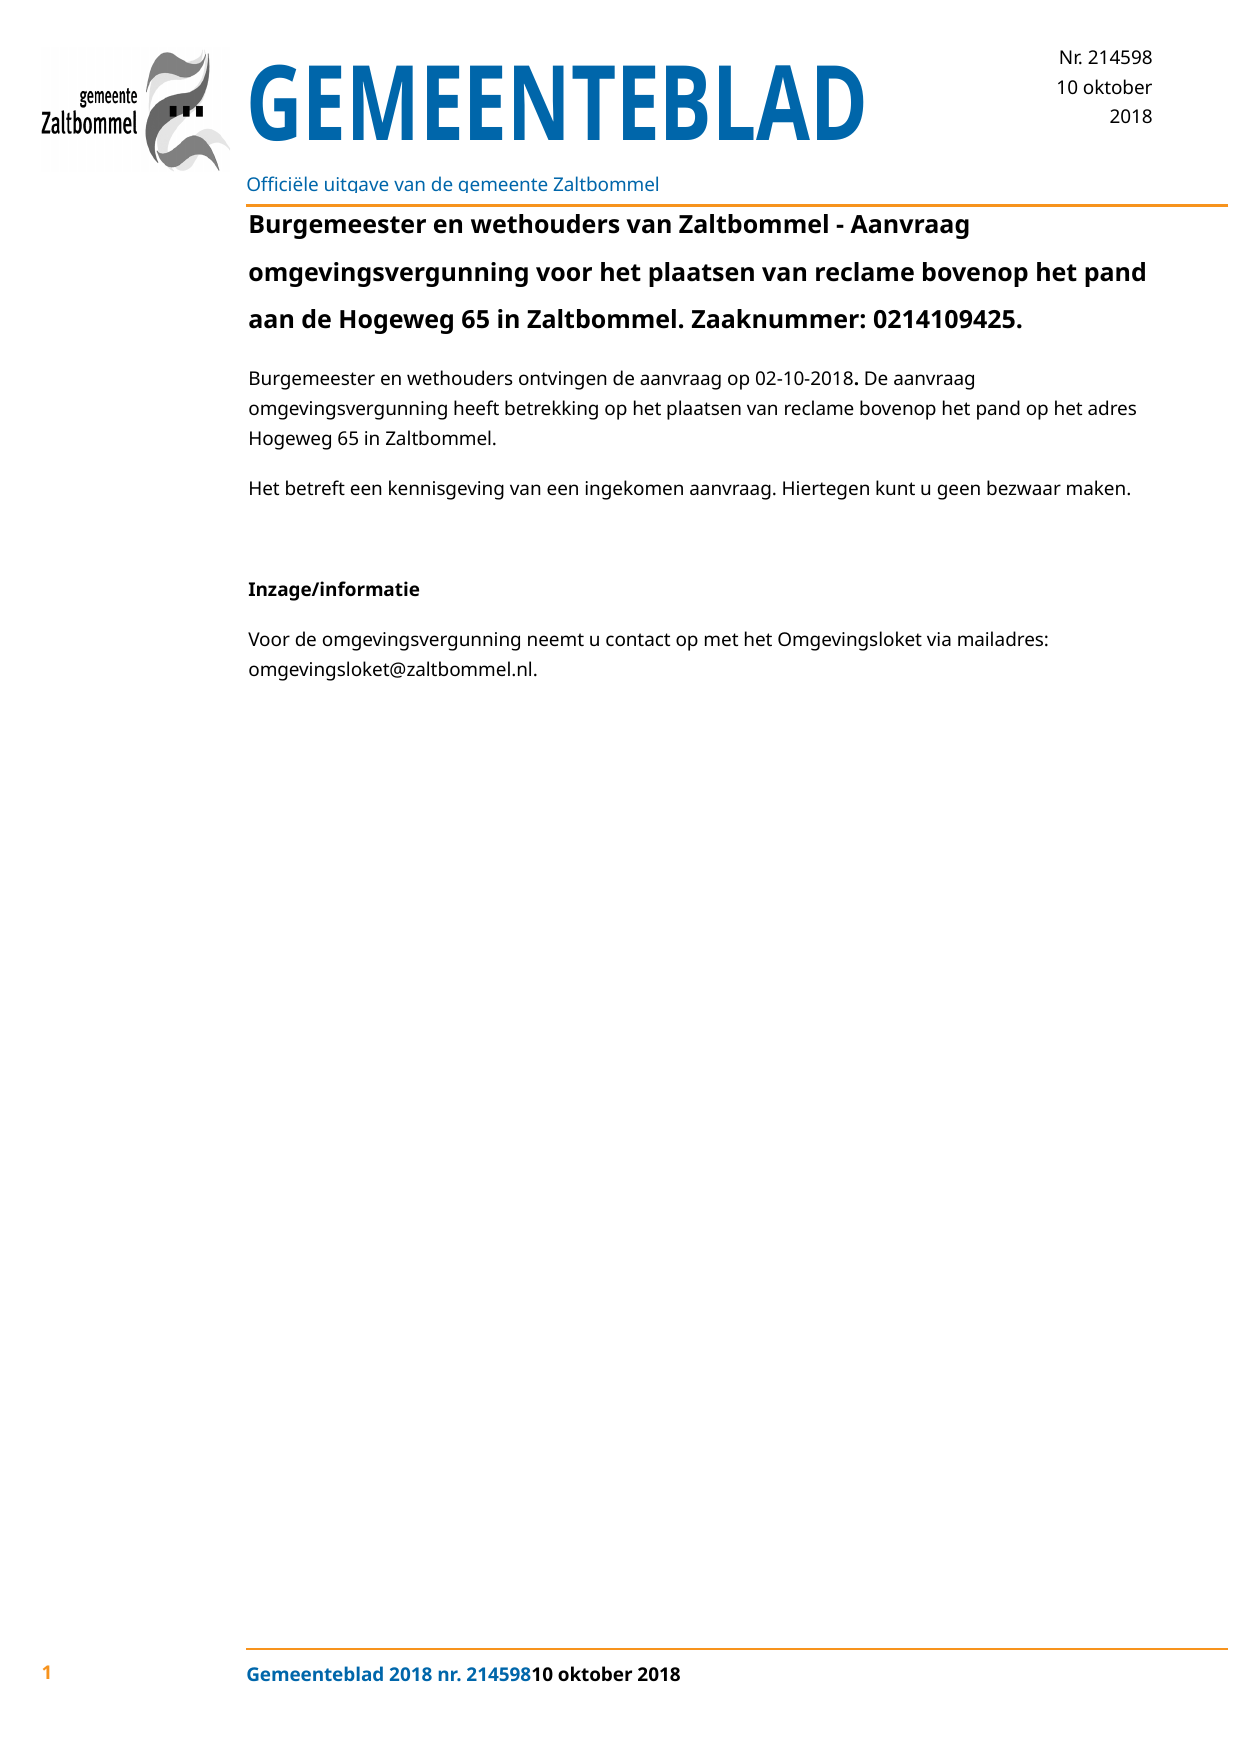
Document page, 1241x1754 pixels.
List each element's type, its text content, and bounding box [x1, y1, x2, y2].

text Burgemeester en wethouders van Zaltbommel - Aanvraag omgevingsvergunning voor het plaatsen van reclame bovenop het pand aan de Hogeweg 65 in Zaltbommel. Zaaknummer: 0214109425. [248, 207, 1152, 336]
text Het betreft een kennisgeving van een ingekomen aanvraag. Hiertegen kunt u geen bezwaar maken. [248, 475, 1152, 501]
text Voor de omgevingsvergunning neemt u contact op met het Omgevingsloket via mailadres: omgevingsloket@zaltbommel.nl. [248, 626, 1152, 682]
text Inzage/informatie [248, 576, 1152, 602]
text Burgemeester en wethouders ontvingen de aanvraag op 02-10-2018. De aanvraag omgevingsvergunning heeft betrekking op het plaatsen van reclame bovenop het pand op het adres Hogeweg 65 in Zaltbommel. [248, 366, 1152, 450]
picture [41, 47, 231, 172]
